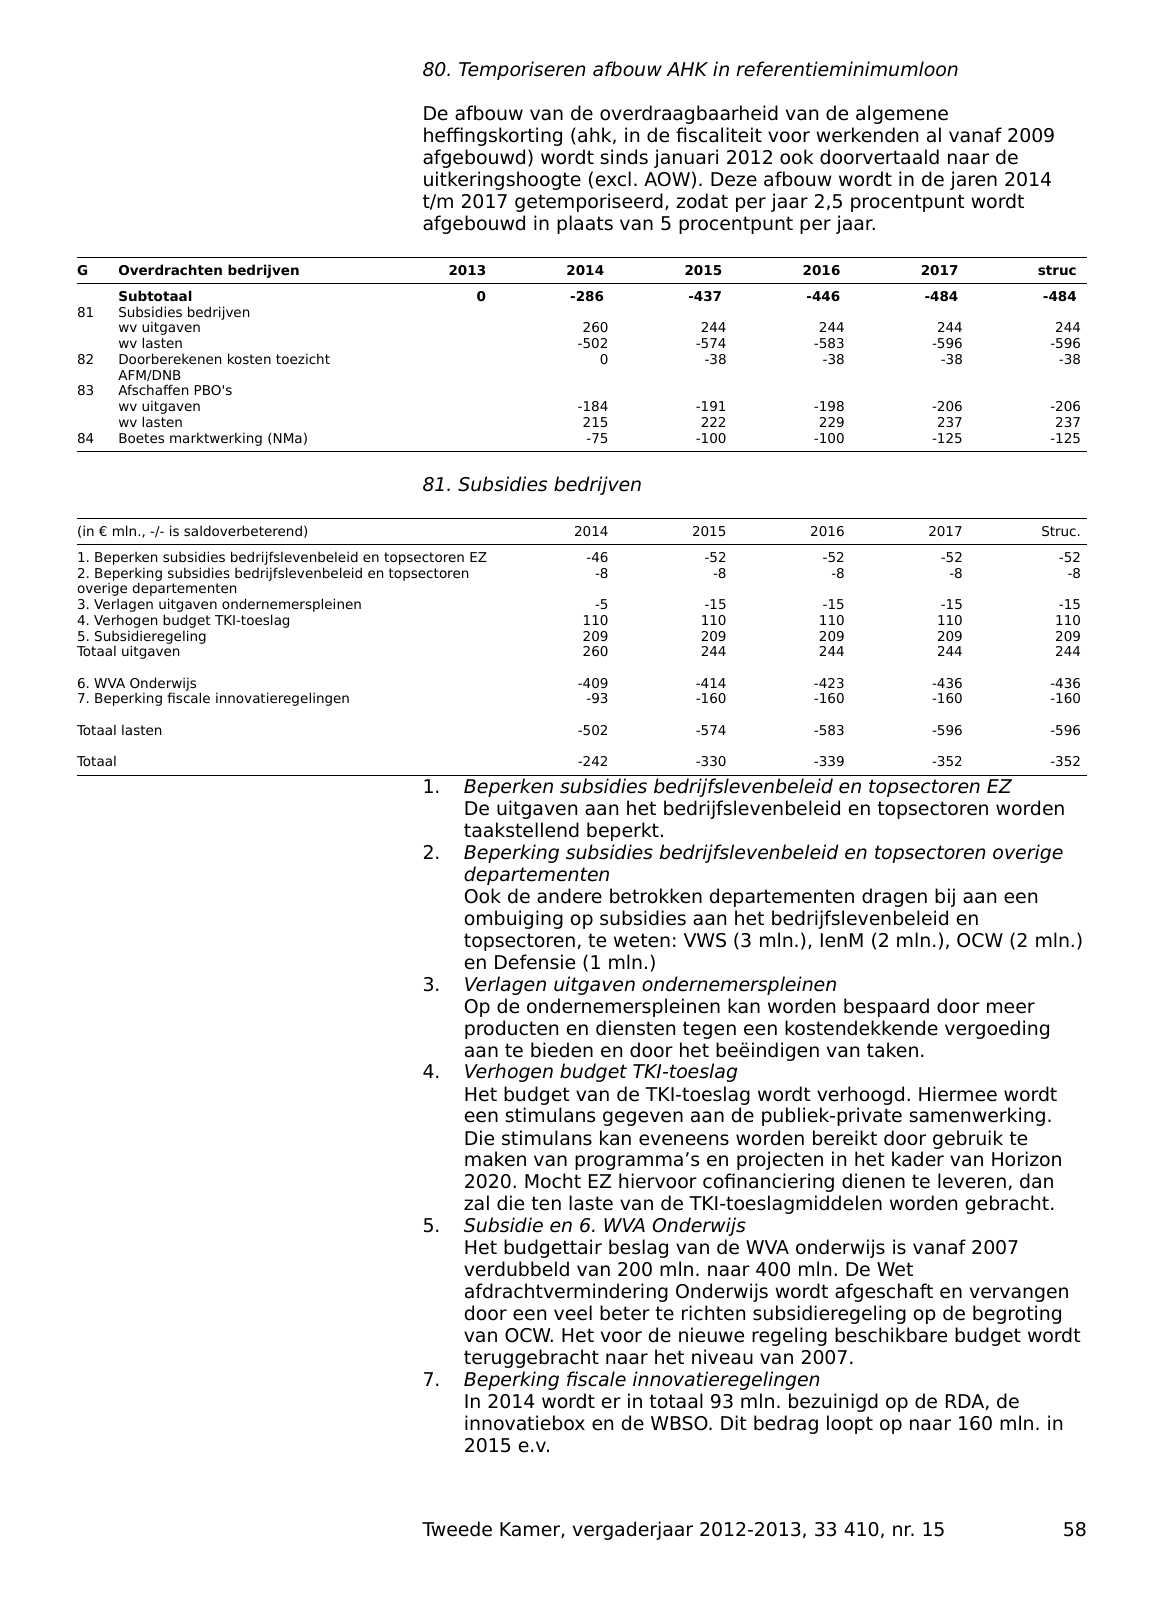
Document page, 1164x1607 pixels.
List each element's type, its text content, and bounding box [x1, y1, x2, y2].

table_cell [77, 415, 112, 430]
table_cell -436 [850, 676, 968, 691]
table_cell -206 [850, 399, 968, 415]
table_cell -160 [732, 691, 850, 707]
table_cell Boetes marktwerking (NMa) [112, 430, 378, 451]
table_cell -184 [496, 399, 614, 415]
table_cell 83 [77, 383, 112, 399]
table_cell [496, 305, 614, 320]
table_header 2017 [850, 519, 968, 544]
table_header G [77, 258, 112, 283]
table_cell -52 [969, 545, 1087, 566]
table_cell [732, 305, 850, 320]
table_cell -75 [496, 430, 614, 451]
table_cell -100 [732, 430, 850, 451]
table_cell [732, 660, 850, 676]
table_cell 4. Verhogen budget TKI-toeslag [77, 613, 496, 628]
text Ook de andere betrokken departementen dragen bij aan een ombuiging op subsidies aan het bedrijfslevenbeleid en topsectoren, te weten: VWS (3 mln.), IenM (2 mln.), OCW (2 mln.) en Defensie (1 mln.) [464, 886, 1087, 973]
table_cell -352 [969, 754, 1087, 775]
table_cell -38 [969, 352, 1087, 383]
table_header 2016 [732, 519, 850, 544]
table_cell 0 [378, 284, 496, 304]
table_cell 244 [614, 320, 732, 336]
table_cell 244 [732, 320, 850, 336]
table_cell [496, 739, 614, 754]
table_cell 110 [496, 613, 614, 628]
table_cell Afschaffen PBO's [112, 383, 378, 399]
table_cell Subtotaal [112, 284, 378, 304]
table_cell [969, 739, 1087, 754]
table_cell -100 [614, 430, 732, 451]
table_cell -596 [969, 723, 1087, 738]
table_cell -502 [496, 723, 614, 738]
table_cell [378, 352, 496, 383]
table_cell -160 [850, 691, 968, 707]
table_cell 82 [77, 352, 112, 383]
table_cell [969, 383, 1087, 399]
table_cell -446 [732, 284, 850, 304]
table_cell [850, 660, 968, 676]
table_cell -38 [614, 352, 732, 383]
text 7. Beperking fiscale innovatieregelingen [422, 1369, 1087, 1391]
table_cell 209 [496, 629, 614, 644]
table_header 2016 [732, 258, 850, 283]
table_cell -8 [496, 566, 614, 597]
table_cell -437 [614, 284, 732, 304]
table_cell -423 [732, 676, 850, 691]
table_cell -583 [732, 336, 850, 352]
table_cell 244 [850, 320, 968, 336]
table_cell wv uitgaven [112, 399, 378, 415]
table_cell 209 [969, 629, 1087, 644]
table_cell -206 [969, 399, 1087, 415]
table_cell -160 [614, 691, 732, 707]
table_cell -15 [969, 597, 1087, 613]
table_header 2014 [496, 519, 614, 544]
table_cell 1. Beperken subsidies bedrijfslevenbeleid en topsectoren EZ [77, 545, 496, 566]
table_cell [77, 284, 112, 304]
table_cell [77, 707, 496, 723]
table_cell -330 [614, 754, 732, 775]
table_cell -160 [969, 691, 1087, 707]
table_cell -484 [850, 284, 968, 304]
table_cell -286 [496, 284, 614, 304]
table_cell -596 [850, 723, 968, 738]
table_cell -574 [614, 336, 732, 352]
table_cell [850, 707, 968, 723]
table_cell [378, 415, 496, 430]
table_cell 244 [614, 644, 732, 660]
text Het budgettair beslag van de WVA onderwijs is vanaf 2007 verdubbeld van 200 mln. naar 400 mln. De Wet afdrachtvermindering Onderwijs wordt afgeschaft en vervangen door een veel beter te richten subsidieregeling op de begroting van OCW. Het voor de nieuwe regeling beschikbare budget wordt teruggebracht naar het niveau van 2007. [464, 1237, 1087, 1369]
table_cell 244 [850, 644, 968, 660]
table_cell [614, 305, 732, 320]
table_cell 260 [496, 320, 614, 336]
table_cell -242 [496, 754, 614, 775]
table_cell -125 [969, 430, 1087, 451]
table_cell [496, 707, 614, 723]
table_cell -8 [732, 566, 850, 597]
table_cell wv uitgaven [112, 320, 378, 336]
table_cell [77, 739, 496, 754]
table_cell 244 [969, 644, 1087, 660]
table_cell -583 [732, 723, 850, 738]
table_cell -414 [614, 676, 732, 691]
table_cell -436 [969, 676, 1087, 691]
table_cell -339 [732, 754, 850, 775]
table_cell [496, 660, 614, 676]
table_cell [614, 707, 732, 723]
table_cell -352 [850, 754, 968, 775]
table_cell -5 [496, 597, 614, 613]
table_cell 84 [77, 430, 112, 451]
table_cell [378, 399, 496, 415]
table_header Struc. [969, 519, 1087, 544]
table_cell 110 [614, 613, 732, 628]
table_cell [378, 305, 496, 320]
table_cell 5. Subsidieregeling [77, 629, 496, 644]
text De afbouw van de overdraagbaarheid van de algemene heffingskorting (ahk, in de fiscaliteit voor werkenden al vanaf 2009 afgebouwd) wordt sinds januari 2012 ook doorvertaald naar de uitkeringshoogte (excl. AOW). Deze afbouw wordt in de jaren 2014 t/m 2017 getemporiseerd, zodat per jaar 2,5 procentpunt wordt afgebouwd in plaats van 5 procentpunt per jaar. [422, 103, 1087, 235]
table_cell [850, 383, 968, 399]
table_cell -574 [614, 723, 732, 738]
table_cell 209 [850, 629, 968, 644]
subtitle 80. Temporiseren afbouw AHK in referentieminimumloon [422, 59, 1087, 81]
table_cell -8 [850, 566, 968, 597]
table_cell wv lasten [112, 336, 378, 352]
table_cell Doorberekenen kosten toezicht AFM/DNB [112, 352, 378, 383]
text 4. Verhogen budget TKI-toeslag [422, 1061, 1087, 1083]
table_cell [732, 383, 850, 399]
table_header 2015 [614, 519, 732, 544]
table_header 2015 [614, 258, 732, 283]
table_cell 81 [77, 305, 112, 320]
subtitle 81. Subsidies bedrijven [422, 474, 1087, 496]
table_cell Subsidies bedrijven [112, 305, 378, 320]
table_cell [732, 707, 850, 723]
table_cell [850, 739, 968, 754]
table_cell [614, 383, 732, 399]
table_cell [496, 383, 614, 399]
table_cell -8 [614, 566, 732, 597]
table_cell -596 [969, 336, 1087, 352]
table_cell [77, 399, 112, 415]
table_cell -38 [732, 352, 850, 383]
table_cell wv lasten [112, 415, 378, 430]
table_cell [77, 336, 112, 352]
text In 2014 wordt er in totaal 93 mln. bezuinigd op de RDA, de innovatiebox en de WBSO. Dit bedrag loopt op naar 160 mln. in 2015 e.v. [464, 1391, 1087, 1457]
table_cell -8 [969, 566, 1087, 597]
table_cell 209 [614, 629, 732, 644]
table_cell 0 [496, 352, 614, 383]
text 3. Verlagen uitgaven ondernemerspleinen [422, 973, 1087, 996]
table_cell -93 [496, 691, 614, 707]
table_cell 3. Verlagen uitgaven ondernemerspleinen [77, 597, 496, 613]
table_cell -52 [732, 545, 850, 566]
table_cell [378, 320, 496, 336]
table_cell 2. Beperking subsidies bedrijfslevenbeleid en topsectoren overige departementen [77, 566, 496, 597]
table_cell [614, 660, 732, 676]
table_cell [969, 660, 1087, 676]
table_cell 229 [732, 415, 850, 430]
table_header (in € mln., -/- is saldoverbeterend) [77, 519, 496, 544]
table_cell [77, 660, 496, 676]
table_cell -484 [969, 284, 1087, 304]
text 2. Beperking subsidies bedrijfslevenbeleid en topsectoren overige departementen [422, 842, 1087, 886]
table_cell 244 [969, 320, 1087, 336]
table_cell [969, 305, 1087, 320]
table_cell 260 [496, 644, 614, 660]
table_cell [614, 739, 732, 754]
table_cell 222 [614, 415, 732, 430]
table_cell -15 [614, 597, 732, 613]
table_cell [378, 383, 496, 399]
table_cell 110 [850, 613, 968, 628]
table_cell -191 [614, 399, 732, 415]
table_cell [378, 336, 496, 352]
table_cell 244 [732, 644, 850, 660]
table_cell Totaal lasten [77, 723, 496, 738]
table_cell -52 [614, 545, 732, 566]
table_cell [732, 739, 850, 754]
table_header Overdrachten bedrijven [112, 258, 378, 283]
text 1. Beperken subsidies bedrijfslevenbeleid en topsectoren EZ [422, 776, 1087, 798]
table_cell -15 [732, 597, 850, 613]
table_header 2014 [496, 258, 614, 283]
table_cell 237 [969, 415, 1087, 430]
table_cell -198 [732, 399, 850, 415]
table_cell [850, 305, 968, 320]
table_header 2017 [850, 258, 968, 283]
table_cell -52 [850, 545, 968, 566]
table_cell -125 [850, 430, 968, 451]
table_cell 7. Beperking fiscale innovatieregelingen [77, 691, 496, 707]
table_cell -409 [496, 676, 614, 691]
text 5. Subsidie en 6. WVA Onderwijs [422, 1215, 1087, 1237]
table_header struc [969, 258, 1087, 283]
table_cell -15 [850, 597, 968, 613]
table_cell 237 [850, 415, 968, 430]
text De uitgaven aan het bedrijfslevenbeleid en topsectoren worden taakstellend beperkt. [464, 798, 1087, 842]
table_cell 209 [732, 629, 850, 644]
table_cell -46 [496, 545, 614, 566]
table_cell [378, 430, 496, 451]
table_cell -38 [850, 352, 968, 383]
table_cell 110 [732, 613, 850, 628]
table_header 2013 [378, 258, 496, 283]
text Op de ondernemerspleinen kan worden bespaard door meer producten en diensten tegen een kostendekkende vergoeding aan te bieden en door het beëindigen van taken. [464, 996, 1087, 1061]
table_cell 215 [496, 415, 614, 430]
text Het budget van de TKI-toeslag wordt verhoogd. Hiermee wordt een stimulans gegeven aan de publiek-private samenwerking. Die stimulans kan eveneens worden bereikt door gebruik te maken van programma’s en projecten in het kader van Horizon 2020. Mocht EZ hiervoor cofinanciering dienen te leveren, dan zal die ten laste van de TKI-toeslagmiddelen worden gebracht. [464, 1083, 1087, 1215]
table_cell [77, 320, 112, 336]
table_cell [969, 707, 1087, 723]
table_cell 110 [969, 613, 1087, 628]
table_cell -596 [850, 336, 968, 352]
table_cell -502 [496, 336, 614, 352]
table_cell 6. WVA Onderwijs [77, 676, 496, 691]
table_cell Totaal [77, 754, 496, 775]
table_cell Totaal uitgaven [77, 644, 496, 660]
